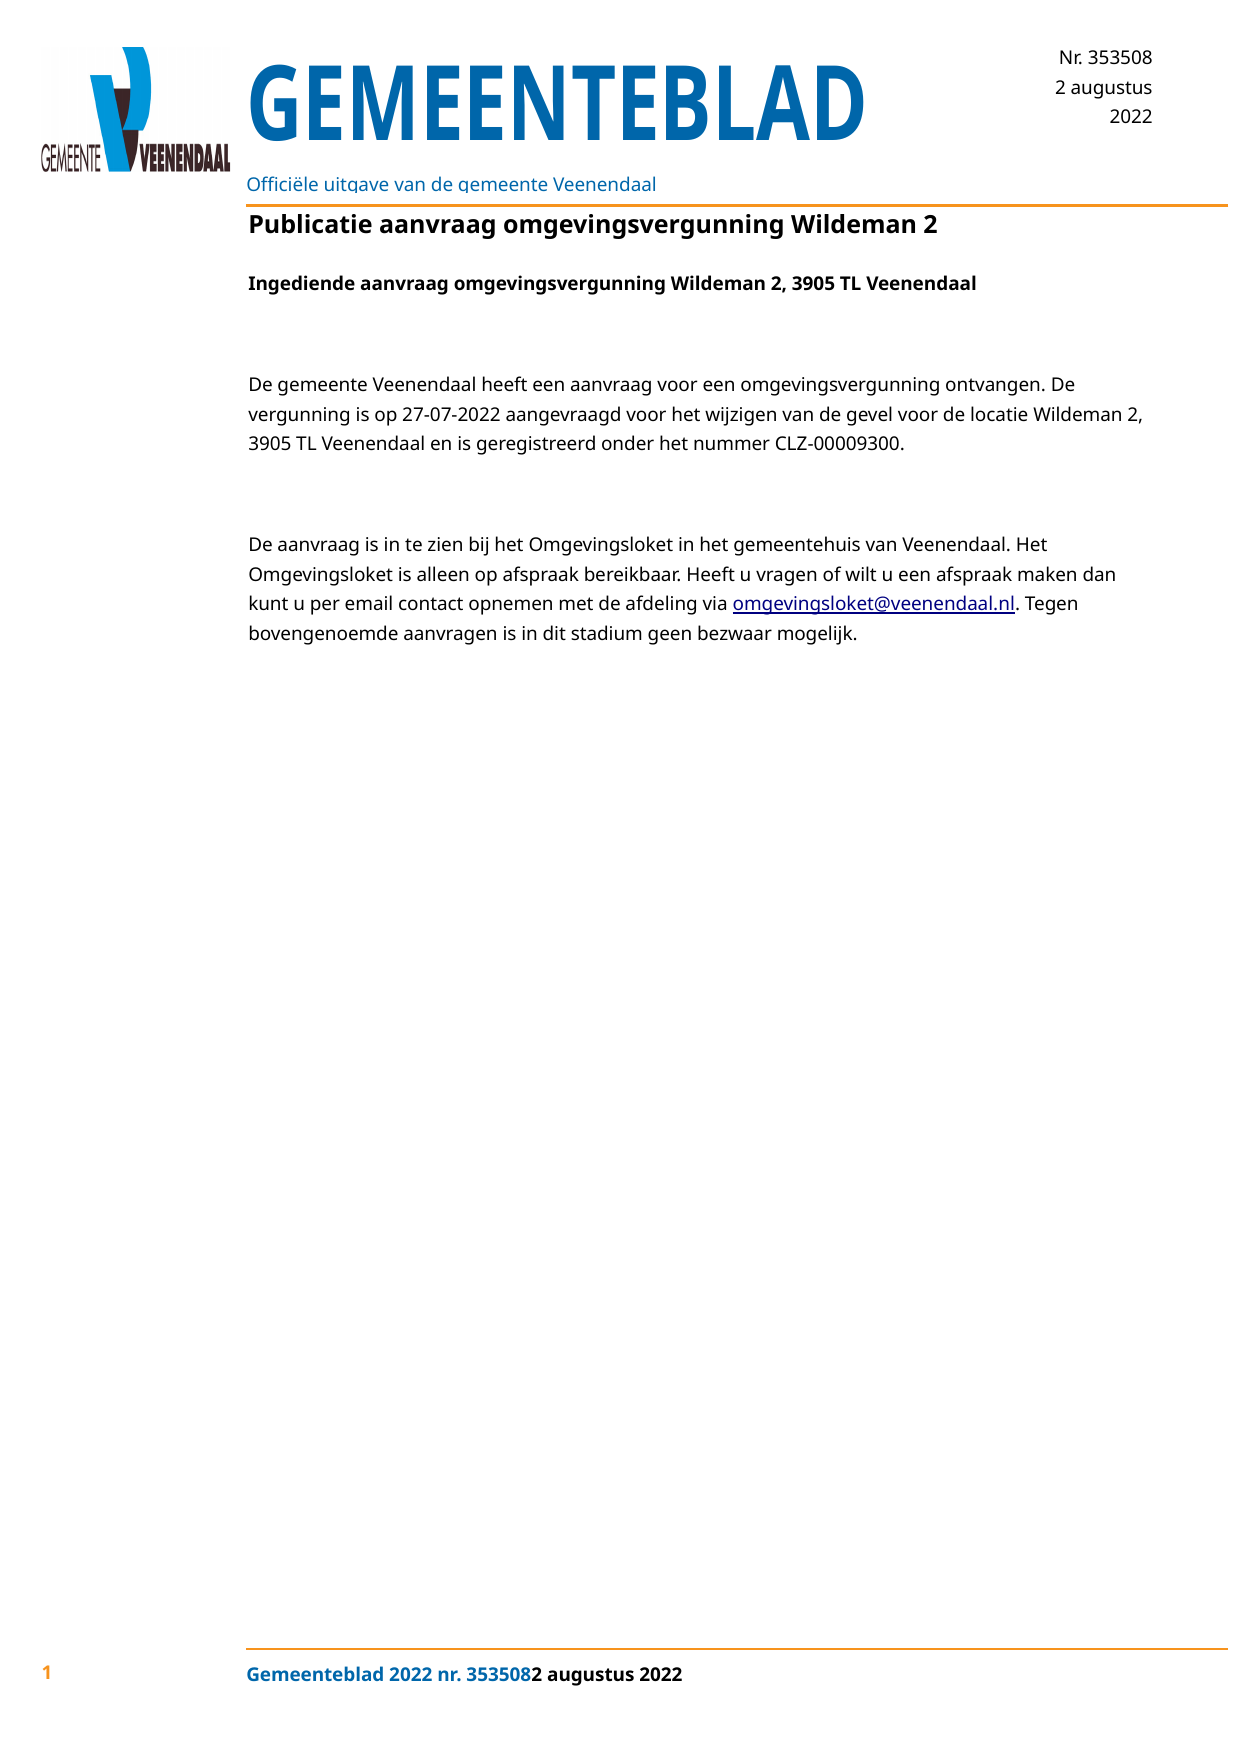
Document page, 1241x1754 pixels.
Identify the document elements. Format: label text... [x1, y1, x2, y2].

picture [41, 47, 130, 172]
text De aanvraag is in te zien bij het Omgevingsloket in het gemeentehuis van Veenendaal. Het Omgevingsloket is alleen op afspraak bereikbaar. Heeft u vragen of wilt u een afspraak maken dan kunt u per email contact opnemen met de afdeling via omgevingsloket@veenendaal.nl. Tegen bovengenoemde aanvragen is in dit stadium geen bezwaar mogelijk. [248, 531, 1152, 646]
picture [123, 47, 231, 172]
text De gemeente Veenendaal heeft een aanvraag voor een omgevingsvergunning ontvangen. De vergunning is op 27-07-2022 aangevraagd voor het wijzigen van de gevel voor de locatie Wildeman 2, 3905 TL Veenendaal en is geregistreerd onder het nummer CLZ-00009300. [248, 371, 1152, 456]
text Ingediende aanvraag omgevingsvergunning Wildeman 2, 3905 TL Veenendaal [248, 270, 1152, 296]
text Publicatie aanvraag omgevingsvergunning Wildeman 2 [248, 207, 1152, 241]
